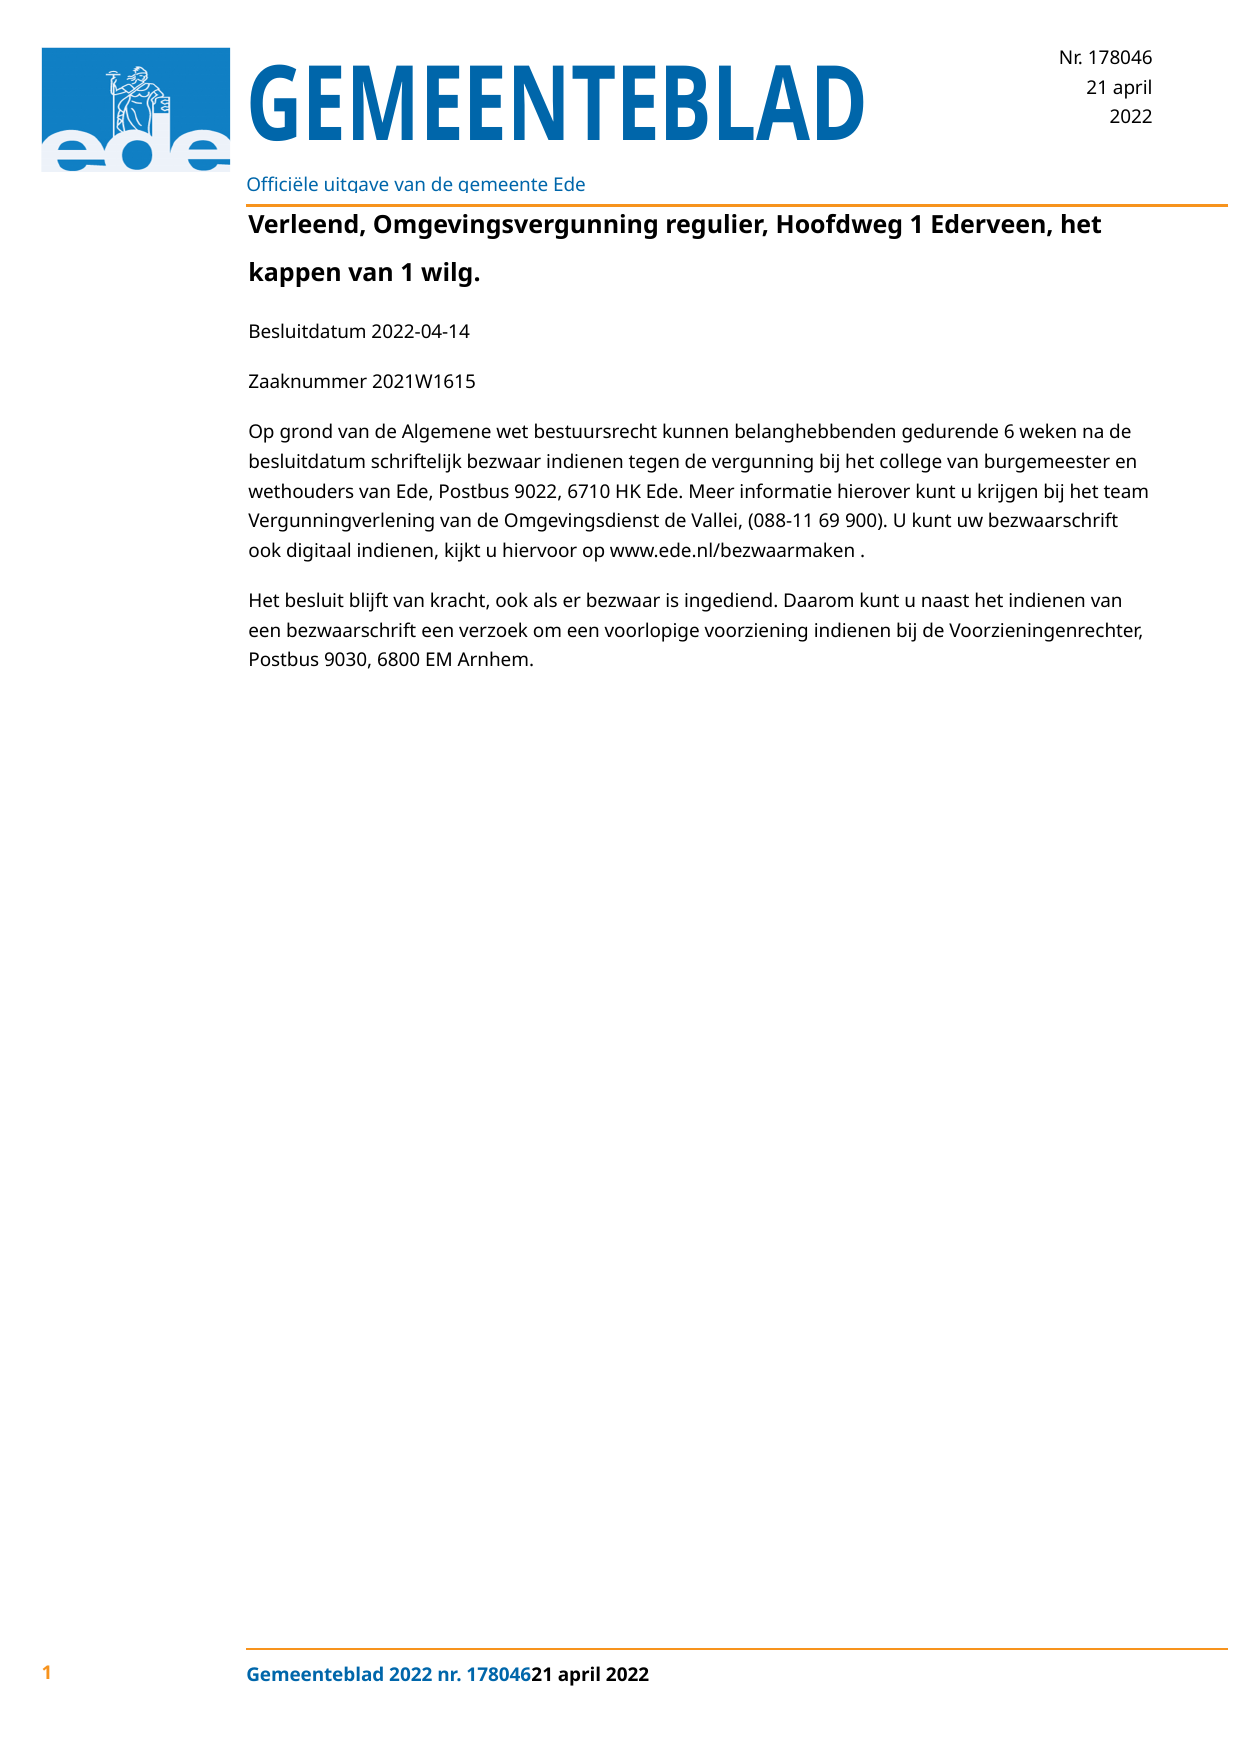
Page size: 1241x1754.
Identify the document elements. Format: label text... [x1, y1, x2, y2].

text Het besluit blijft van kracht, ook als er bezwaar is ingediend. Daarom kunt u naast het indienen van een bezwaarschrift een verzoek om een voorlopige voorziening indienen bij de Voorzieningenrechter, Postbus 9030, 6800 EM Arnhem. [248, 587, 1152, 672]
text Besluitdatum 2022-04-14 [248, 318, 1152, 344]
text Op grond van de Algemene wet bestuursrecht kunnen belanghebbenden gedurende 6 weken na de besluitdatum schriftelijk bezwaar indienen tegen de vergunning bij het college van burgemeester en wethouders van Ede, Postbus 9022, 6710 HK Ede. Meer informatie hierover kunt u krijgen bij het team Vergunningverlening van de Omgevingsdienst de Vallei, (088-11 69 900). U kunt uw bezwaarschrift ook digitaal indienen, kijkt u hiervoor op www.ede.nl/bezwaarmaken . [248, 419, 1152, 563]
text Zaaknummer 2021W1615 [248, 368, 1152, 394]
text Verleend, Omgevingsvergunning regulier, Hoofdweg 1 Ederveen, het kappen van 1 wilg. [248, 207, 1152, 288]
picture [41, 47, 231, 172]
